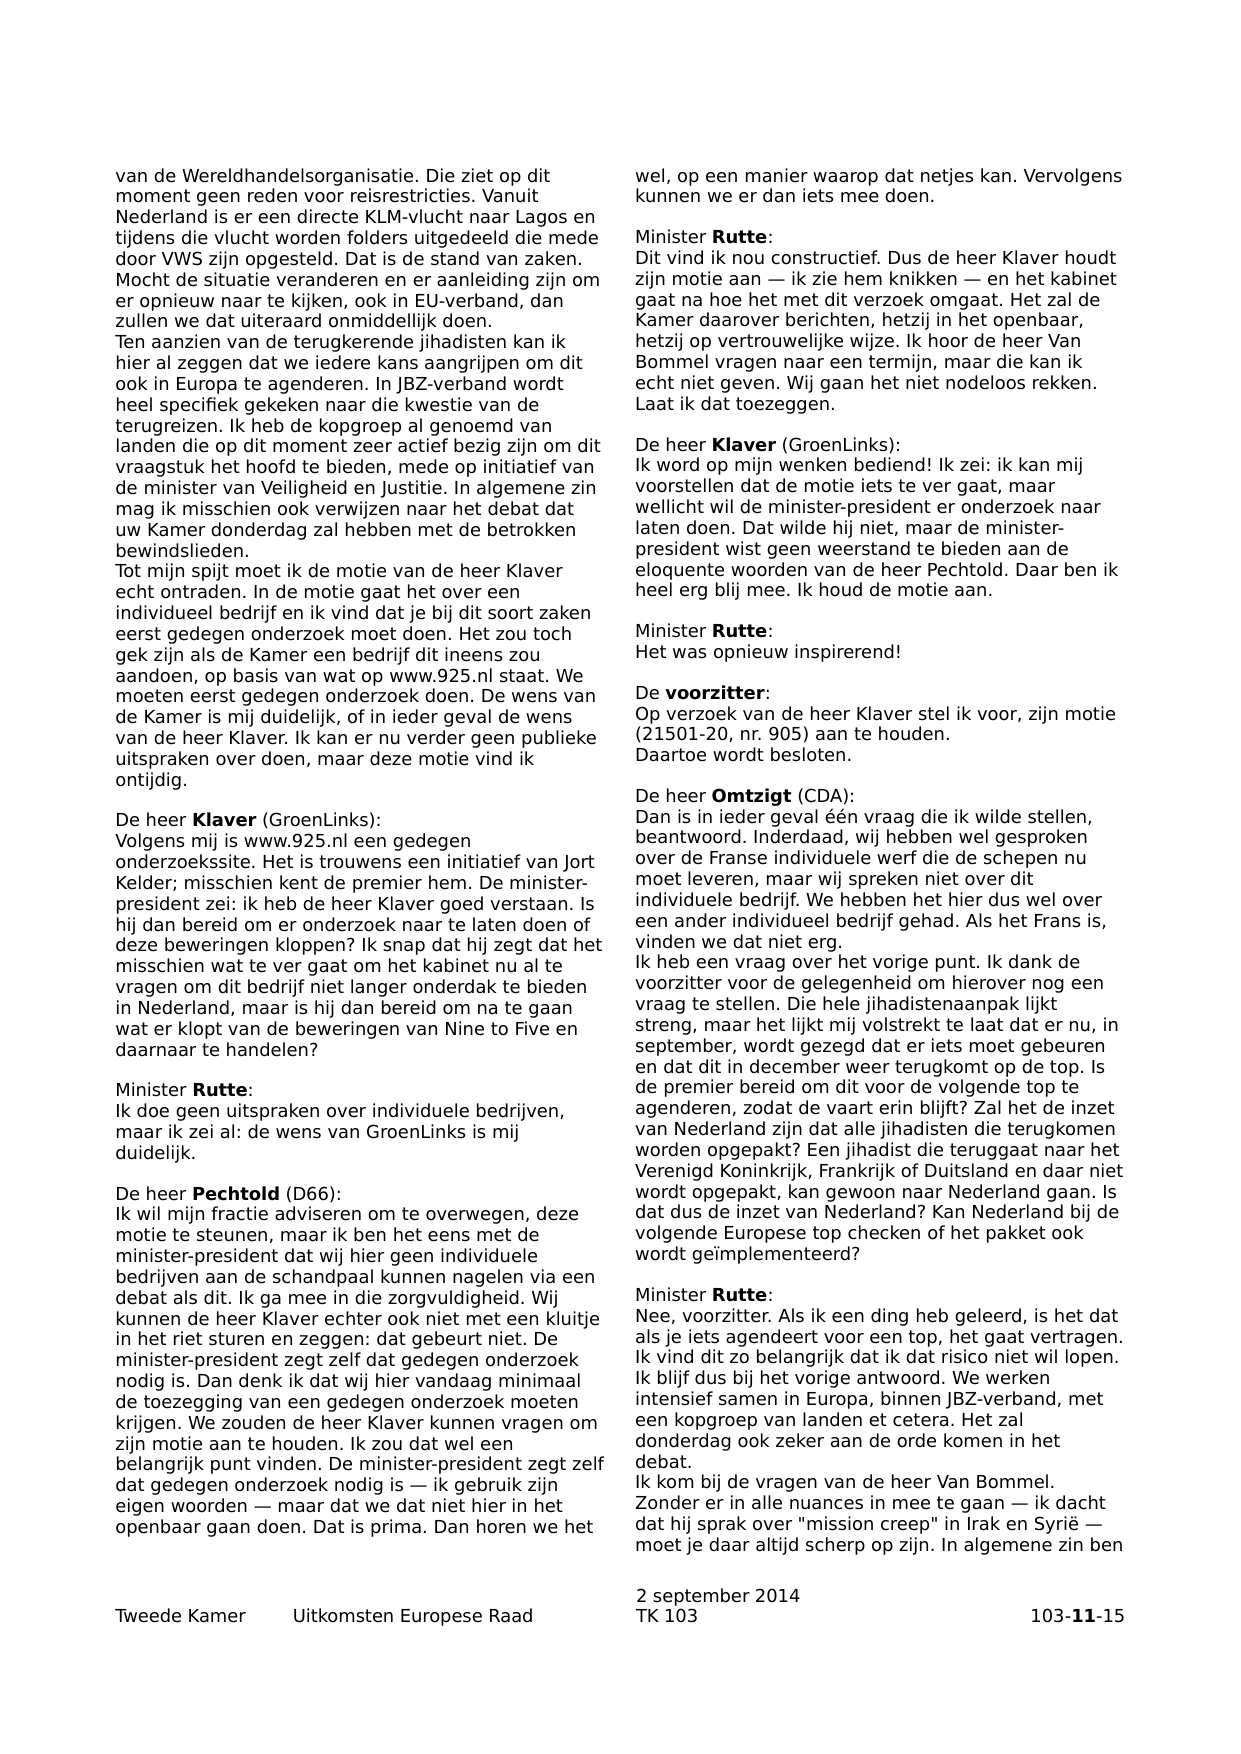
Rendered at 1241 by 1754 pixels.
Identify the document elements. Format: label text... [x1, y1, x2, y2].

text De heer Klaver (GroenLinks): [115, 810, 605, 831]
text De heer Pechtold (D66): [115, 1183, 605, 1204]
text Daartoe wordt besloten. [635, 745, 1125, 766]
text Dit vind ik nou constructief. Dus de heer Klaver houdt zijn motie aan — ik zie hem knikken — en het kabinet gaat na hoe het met dit verzoek omgaat. Het zal de Kamer daarover berichten, hetzij in het openbaar, hetzij op vertrouwelijke wijze. Ik hoor de heer Van Bommel vragen naar een termijn, maar die kan ik echt niet geven. Wij gaan het niet nodeloos rekken. Laat ik dat toezeggen. [635, 248, 1125, 414]
text Op verzoek van de heer Klaver stel ik voor, zijn motie (21501-20, nr. 905) aan te houden. [635, 703, 1125, 745]
text Ik doe geen uitspraken over individuele bedrijven, maar ik zei al: de wens van GroenLinks is mij duidelijk. [115, 1101, 605, 1163]
text Dan is in ieder geval één vraag die ik wilde stellen, beantwoord. Inderdaad, wij hebben wel gesproken over de Franse individuele werf die de schepen nu moet leveren, maar wij spreken niet over dit individuele bedrijf. We hebben het hier dus wel over een ander individueel bedrijf gehad. Als het Frans is, vinden we dat niet erg. [635, 806, 1125, 952]
text Tot mijn spijt moet ik de motie van de heer Klaver echt ontraden. In de motie gaat het over een individueel bedrijf en ik vind dat je bij dit soort zaken eerst gedegen onderzoek moet doen. Het zou toch gek zijn als de Kamer een bedrijf dit ineens zou aandoen, op basis van wat op www.925.nl staat. We moeten eerst gedegen onderzoek doen. De wens van de Kamer is mij duidelijk, of in ieder geval de wens van de heer Klaver. Ik kan er nu verder geen publieke uitspraken over doen, maar deze motie vind ik ontijdig. [115, 561, 605, 790]
text Ik wil mijn fractie adviseren om te overwegen, deze motie te steunen, maar ik ben het eens met de minister-president dat wij hier geen individuele bedrijven aan de schandpaal kunnen nagelen via een debat als dit. Ik ga mee in die zorgvuldigheid. Wij kunnen de heer Klaver echter ook niet met een kluitje in het riet sturen en zeggen: dat gebeurt niet. De minister-president zegt zelf dat gedegen onderzoek nodig is. Dan denk ik dat wij hier vandaag minimaal de toezegging van een gedegen onderzoek moeten krijgen. We zouden de heer Klaver kunnen vragen om zijn motie aan te houden. Ik zou dat wel een belangrijk punt vinden. De minister-president zegt zelf dat gedegen onderzoek nodig is — ik gebruik zijn eigen woorden — maar dat we dat niet hier in het openbaar gaan doen. Dat is prima. Dan horen we het [115, 1204, 605, 1537]
text De voorzitter: [635, 682, 1125, 703]
text Ik word op mijn wenken bediend! Ik zei: ik kan mij voorstellen dat de motie iets te ver gaat, maar wellicht wil de minister-president er onderzoek naar laten doen. Dat wilde hij niet, maar de minister-president wist geen weerstand te bieden aan de eloquente woorden van de heer Pechtold. Daar ben ik heel erg blij mee. Ik houd de motie aan. [635, 455, 1125, 601]
text Ik kom bij de vragen van de heer Van Bommel. Zonder er in alle nuances in mee te gaan — ik dacht dat hij sprak over "mission creep" in Irak en Syrië — moet je daar altijd scherp op zijn. In algemene zin ben [635, 1472, 1125, 1556]
text Ten aanzien van de terugkerende jihadisten kan ik hier al zeggen dat we iedere kans aangrijpen om dit ook in Europa te agenderen. In JBZ-verband wordt heel specifiek gekeken naar die kwestie van de terugreizen. Ik heb de kopgroep al genoemd van landen die op dit moment zeer actief bezig zijn om dit vraagstuk het hoofd te bieden, mede op initiatief van de minister van Veiligheid en Justitie. In algemene zin mag ik misschien ook verwijzen naar het debat dat uw Kamer donderdag zal hebben met de betrokken bewindslieden. [115, 332, 605, 561]
text Minister Rutte: [635, 227, 1125, 248]
text Het was opnieuw inspirerend! [635, 642, 1125, 662]
text De heer Klaver (GroenLinks): [635, 434, 1125, 455]
text Minister Rutte: [635, 621, 1125, 642]
text wel, op een manier waarop dat netjes kan. Vervolgens kunnen we er dan iets mee doen. [635, 165, 1125, 207]
text Minister Rutte: [115, 1080, 605, 1101]
text De heer Omtzigt (CDA): [635, 786, 1125, 806]
text Volgens mij is www.925.nl een gedegen onderzoekssite. Het is trouwens een initiatief van Jort Kelder; misschien kent de premier hem. De minister-president zei: ik heb de heer Klaver goed verstaan. Is hij dan bereid om er onderzoek naar te laten doen of deze beweringen kloppen? Ik snap dat hij zegt dat het misschien wat te ver gaat om het kabinet nu al te vragen om dit bedrijf niet langer onderdak te bieden in Nederland, maar is hij dan bereid om na te gaan wat er klopt van de beweringen van Nine to Five en daarnaar te handelen? [115, 831, 605, 1060]
text van de Wereldhandelsorganisatie. Die ziet op dit moment geen reden voor reisrestricties. Vanuit Nederland is er een directe KLM-vlucht naar Lagos en tijdens die vlucht worden folders uitgedeeld die mede door VWS zijn opgesteld. Dat is de stand van zaken. Mocht de situatie veranderen en er aanleiding zijn om er opnieuw naar te kijken, ook in EU-verband, dan zullen we dat uiteraard onmiddellijk doen. [115, 165, 605, 332]
text Ik heb een vraag over het vorige punt. Ik dank de voorzitter voor de gelegenheid om hierover nog een vraag te stellen. Die hele jihadistenaanpak lijkt streng, maar het lijkt mij volstrekt te laat dat er nu, in september, wordt gezegd dat er iets moet gebeuren en dat dit in december weer terugkomt op de top. Is de premier bereid om dit voor de volgende top te agenderen, zodat de vaart erin blijft? Zal het de inzet van Nederland zijn dat alle jihadisten die terugkomen worden opgepakt? Een jihadist die teruggaat naar het Verenigd Koninkrijk, Frankrijk of Duitsland en daar niet wordt opgepakt, kan gewoon naar Nederland gaan. Is dat dus de inzet van Nederland? Kan Nederland bij de volgende Europese top checken of het pakket ook wordt geïmplementeerd? [635, 952, 1125, 1265]
text Nee, voorzitter. Als ik een ding heb geleerd, is het dat als je iets agendeert voor een top, het gaat vertragen. Ik vind dit zo belangrijk dat ik dat risico niet wil lopen. Ik blijf dus bij het vorige antwoord. We werken intensief samen in Europa, binnen JBZ-verband, met een kopgroep van landen et cetera. Het zal donderdag ook zeker aan de orde komen in het debat. [635, 1306, 1125, 1472]
text Minister Rutte: [635, 1285, 1125, 1306]
